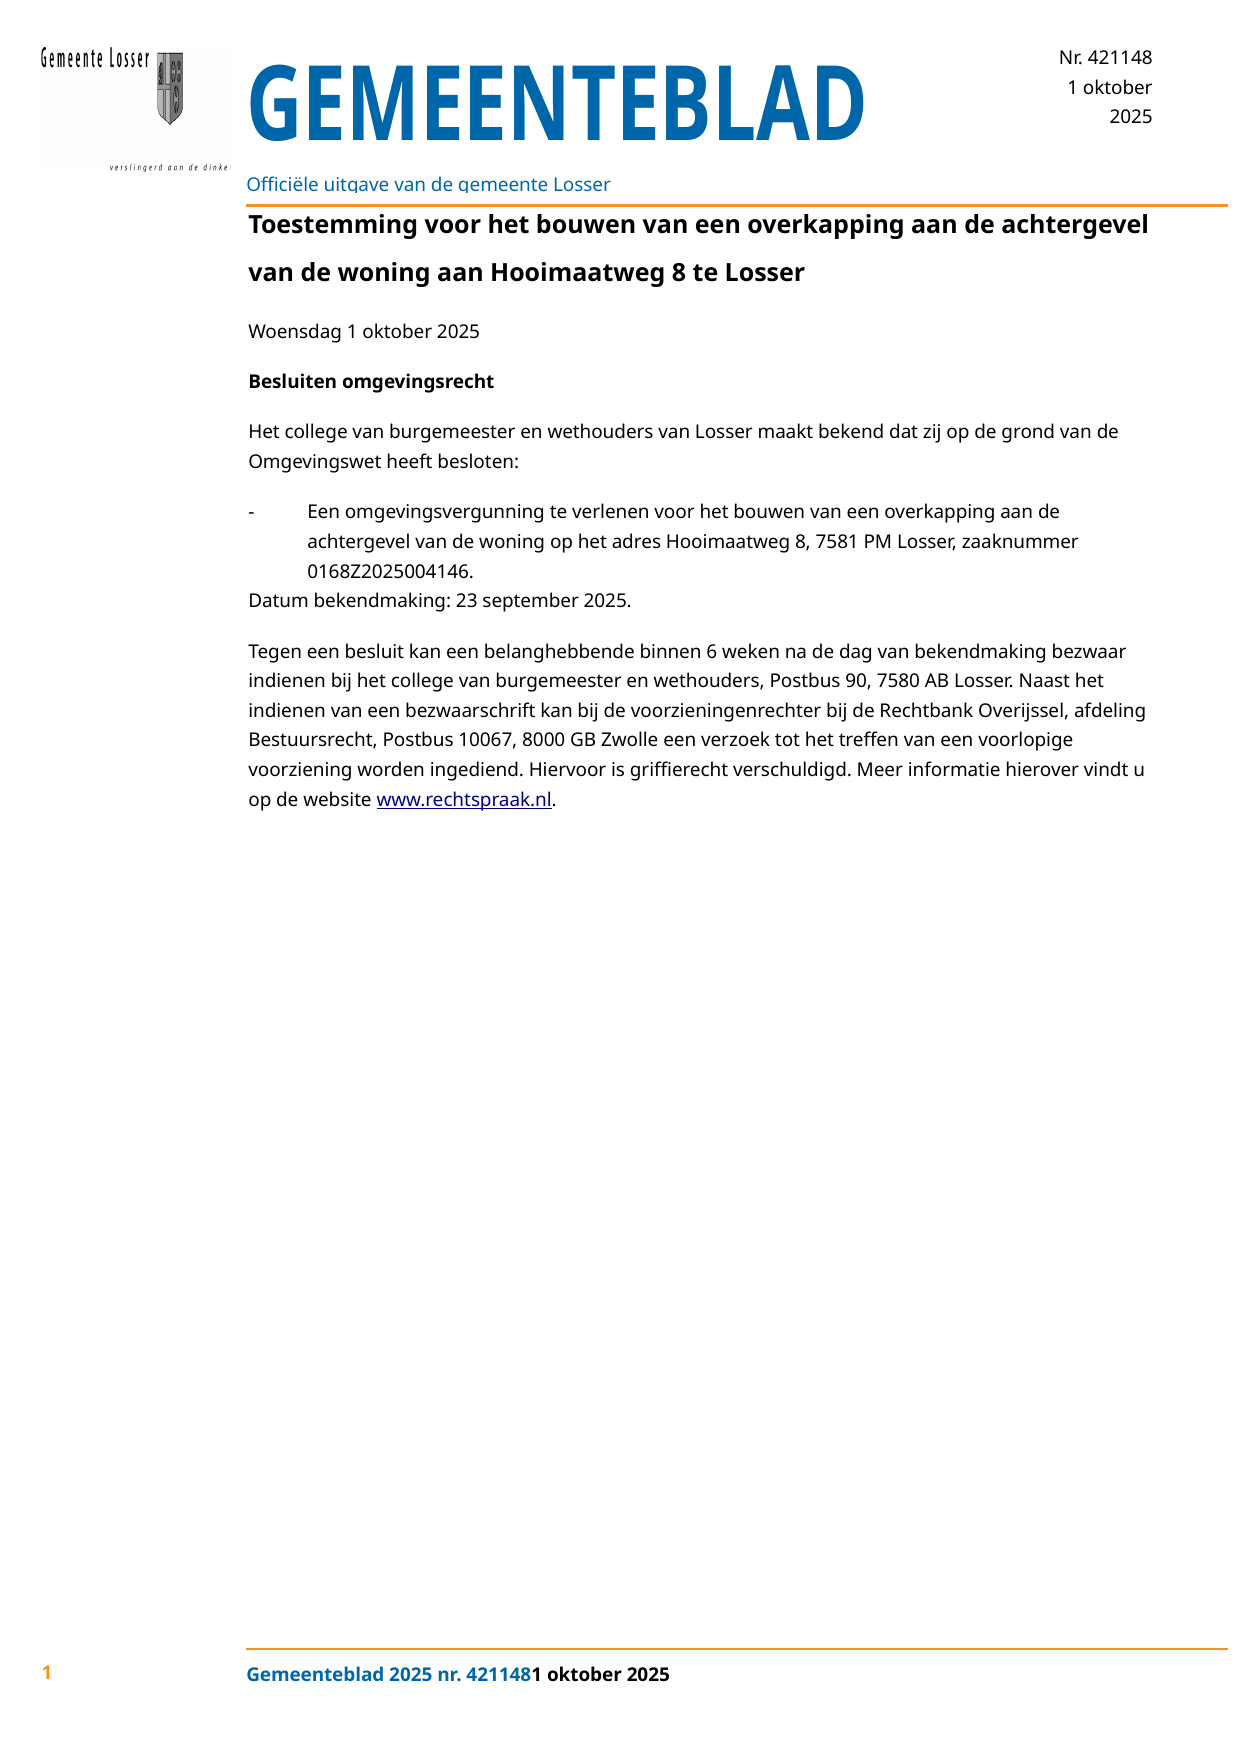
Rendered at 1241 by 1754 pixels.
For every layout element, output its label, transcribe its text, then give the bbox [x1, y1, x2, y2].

text Toestemming voor het bouwen van een overkapping aan de achtergevel van de woning aan Hooimaatweg 8 te Losser [248, 207, 1152, 288]
list Een omgevingsvergunning te verlenen voor het bouwen van een overkapping aan de achtergevel van de woning op het adres Hooimaatweg 8, 7581 PM Losser, zaaknummer 0168Z2025004146. [248, 499, 1152, 584]
text Tegen een besluit kan een belanghebbende binnen 6 weken na de dag van bekendmaking bezwaar indienen bij het college van burgemeester en wethouders, Postbus 90, 7580 AB Losser. Naast het indienen van een bezwaarschrift kan bij de voorzieningenrechter bij de Rechtbank Overijssel, afdeling Bestuursrecht, Postbus 10067, 8000 GB Zwolle een verzoek tot het treffen van een voorlopige voorziening worden ingediend. Hiervoor is griffierecht verschuldigd. Meer informatie hierover vindt u op de website www.rechtspraak.nl. [248, 638, 1152, 812]
text Woensdag 1 oktober 2025 [248, 318, 1152, 344]
picture [41, 47, 231, 172]
text Besluiten omgevingsrecht [248, 368, 1152, 394]
text Datum bekendmaking: 23 september 2025. [248, 587, 1152, 613]
text Het college van burgemeester en wethouders van Losser maakt bekend dat zij op de grond van de Omgevingswet heeft besloten: [248, 419, 1152, 474]
